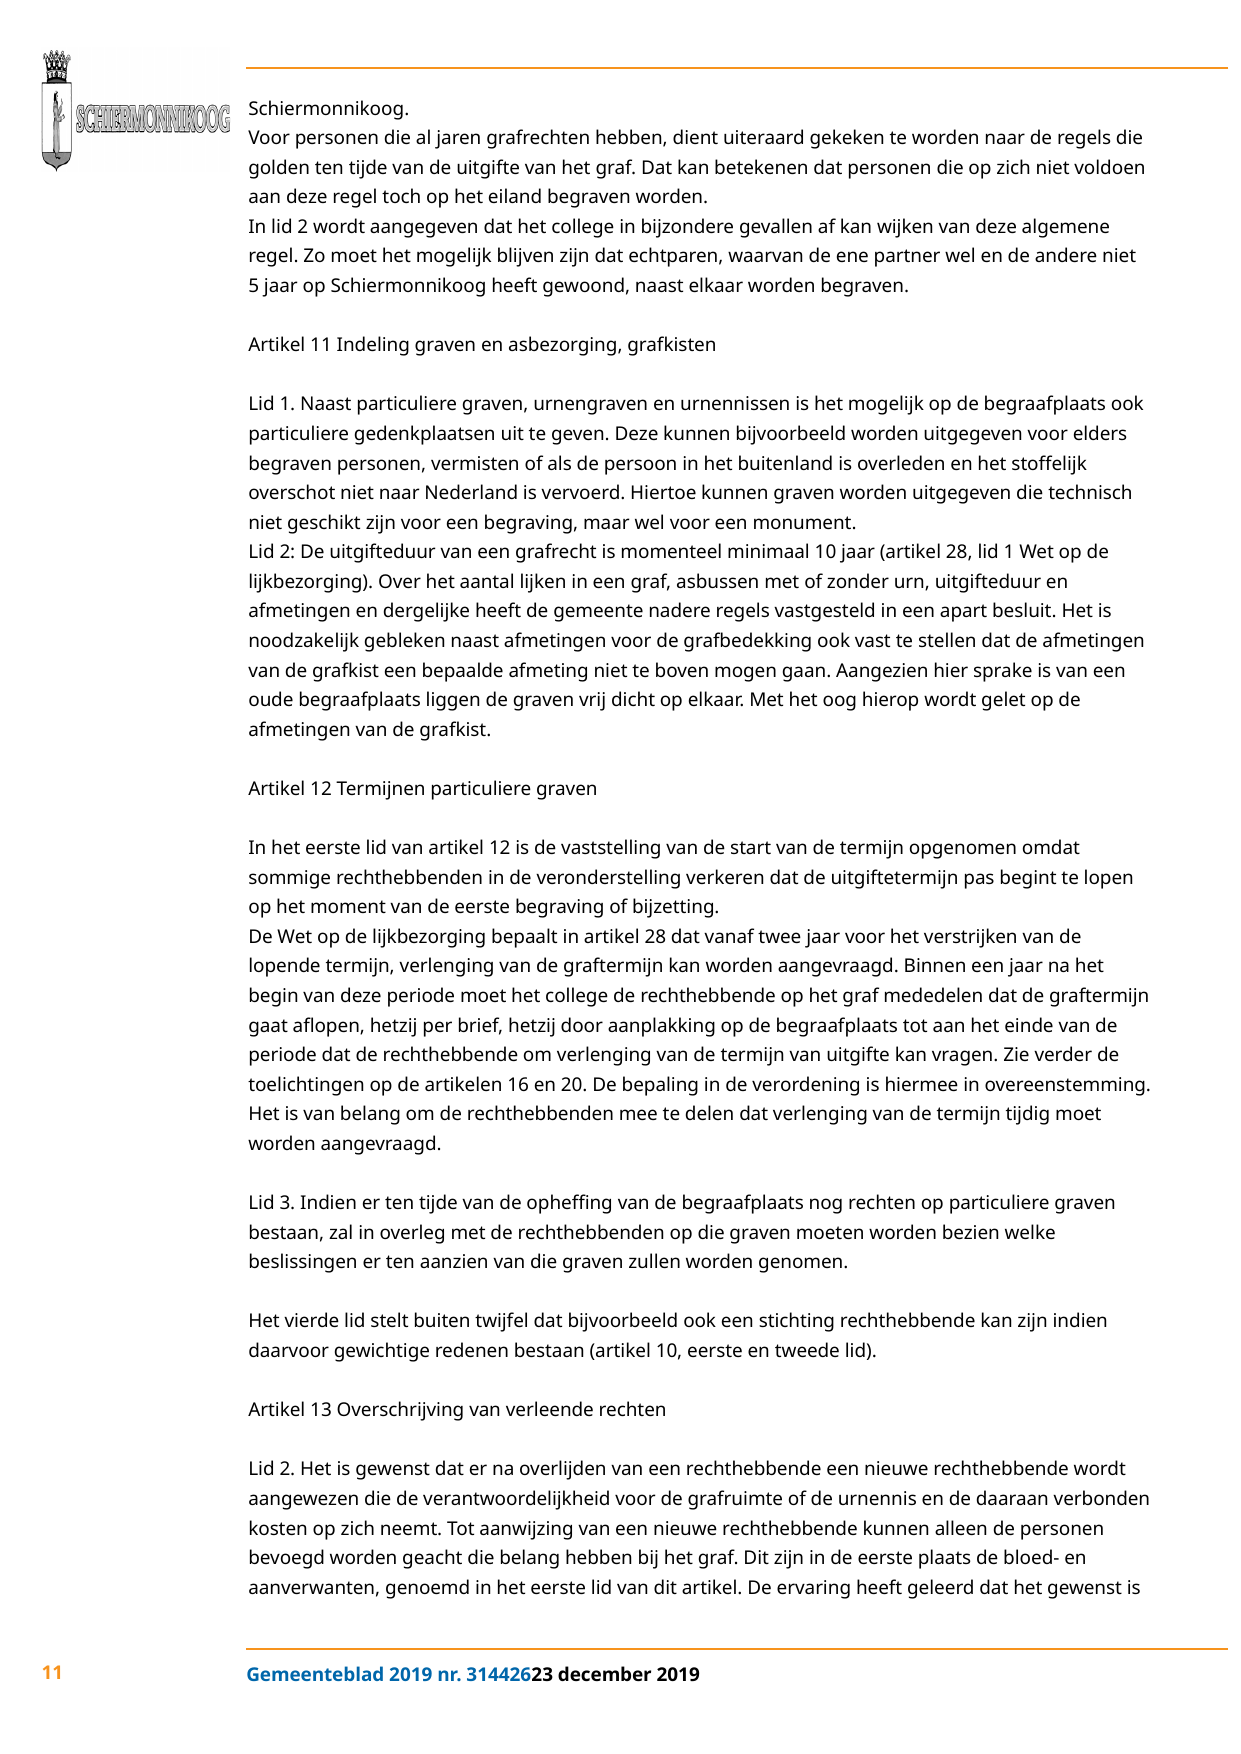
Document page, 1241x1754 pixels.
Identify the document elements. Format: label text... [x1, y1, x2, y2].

text In lid 2 wordt aangegeven dat het college in bijzondere gevallen af kan wijken van deze algemene regel. Zo moet het mogelijk blijven zijn dat echtparen, waarvan de ene partner wel en de andere niet 5 jaar op Schiermonnikoog heeft gewoond, naast elkaar worden begraven. [248, 213, 1152, 298]
text Voor personen die al jaren grafrechten hebben, dient uiteraard gekeken te worden naar de regels die golden ten tijde van de uitgifte van het graf. Dat kan betekenen dat personen die op zich niet voldoen aan deze regel toch op het eiland begraven worden. [248, 124, 1152, 209]
text Artikel 11 Indeling graven en asbezorging, grafkisten [248, 331, 1152, 357]
text Schiermonnikoog. [248, 95, 1152, 121]
text De Wet op de lijkbezorging bepaalt in artikel 28 dat vanaf twee jaar voor het verstrijken van de lopende termijn, verlenging van de graftermijn kan worden aangevraagd. Binnen een jaar na het begin van deze periode moet het college de rechthebbende op het graf mededelen dat de graftermijn gaat aflopen, hetzij per brief, hetzij door aanplakking op de begraafplaats tot aan het einde van de periode dat de rechthebbende om verlenging van de termijn van uitgifte kan vragen. Zie verder de toelichtingen op de artikelen 16 en 20. De bepaling in de verordening is hiermee in overeenstemming. Het is van belang om de rechthebbenden mee te delen dat verlenging van de termijn tijdig moet worden aangevraagd. [248, 923, 1152, 1156]
text Lid 3. Indien er ten tijde van de opheffing van de begraafplaats nog rechten op particuliere graven bestaan, zal in overleg met de rechthebbenden op die graven moeten worden bezien welke beslissingen er ten aanzien van die graven zullen worden genomen. [248, 1189, 1152, 1274]
text Het vierde lid stelt buiten twijfel dat bijvoorbeeld ook een stichting rechthebbende kan zijn indien daarvoor gewichtige redenen bestaan (artikel 10, eerste en tweede lid). [248, 1308, 1152, 1363]
text Lid 2: De uitgifteduur van een grafrecht is momenteel minimaal 10 jaar (artikel 28, lid 1 Wet op de lijkbezorging). Over het aantal lijken in een graf, asbussen met of zonder urn, uitgifteduur en afmetingen en dergelijke heeft de gemeente nadere regels vastgesteld in een apart besluit. Het is noodzakelijk gebleken naast afmetingen voor de grafbedekking ook vast te stellen dat de afmetingen van de grafkist een bepaalde afmeting niet te boven mogen gaan. Aangezien hier sprake is van een oude begraafplaats liggen de graven vrij dicht op elkaar. Met het oog hierop wordt gelet op de afmetingen van de grafkist. [248, 538, 1152, 742]
text Artikel 12 Termijnen particuliere graven [248, 775, 1152, 801]
text Artikel 13 Overschrijving van verleende rechten [248, 1396, 1152, 1422]
picture [41, 47, 231, 172]
text Lid 1. Naast particuliere graven, urnengraven en urnennissen is het mogelijk op de begraafplaats ook particuliere gedenkplaatsen uit te geven. Deze kunnen bijvoorbeeld worden uitgegeven voor elders begraven personen, vermisten of als de persoon in het buitenland is overleden en het stoffelijk overschot niet naar Nederland is vervoerd. Hiertoe kunnen graven worden uitgegeven die technisch niet geschikt zijn voor een begraving, maar wel voor een monument. [248, 391, 1152, 535]
text In het eerste lid van artikel 12 is de vaststelling van de start van de termijn opgenomen omdat sommige rechthebbenden in de veronderstelling verkeren dat de uitgiftetermijn pas begint te lopen op het moment van de eerste begraving of bijzetting. [248, 834, 1152, 919]
text Lid 2. Het is gewenst dat er na overlijden van een rechthebbende een nieuwe rechthebbende wordt aangewezen die de verantwoordelijkheid voor de grafruimte of de urnennis en de daaraan verbonden kosten op zich neemt. Tot aanwijzing van een nieuwe rechthebbende kunnen alleen de personen bevoegd worden geacht die belang hebben bij het graf. Dit zijn in de eerste plaats de bloed- en aanverwanten, genoemd in het eerste lid van dit artikel. De ervaring heeft geleerd dat het gewenst is [248, 1456, 1152, 1600]
